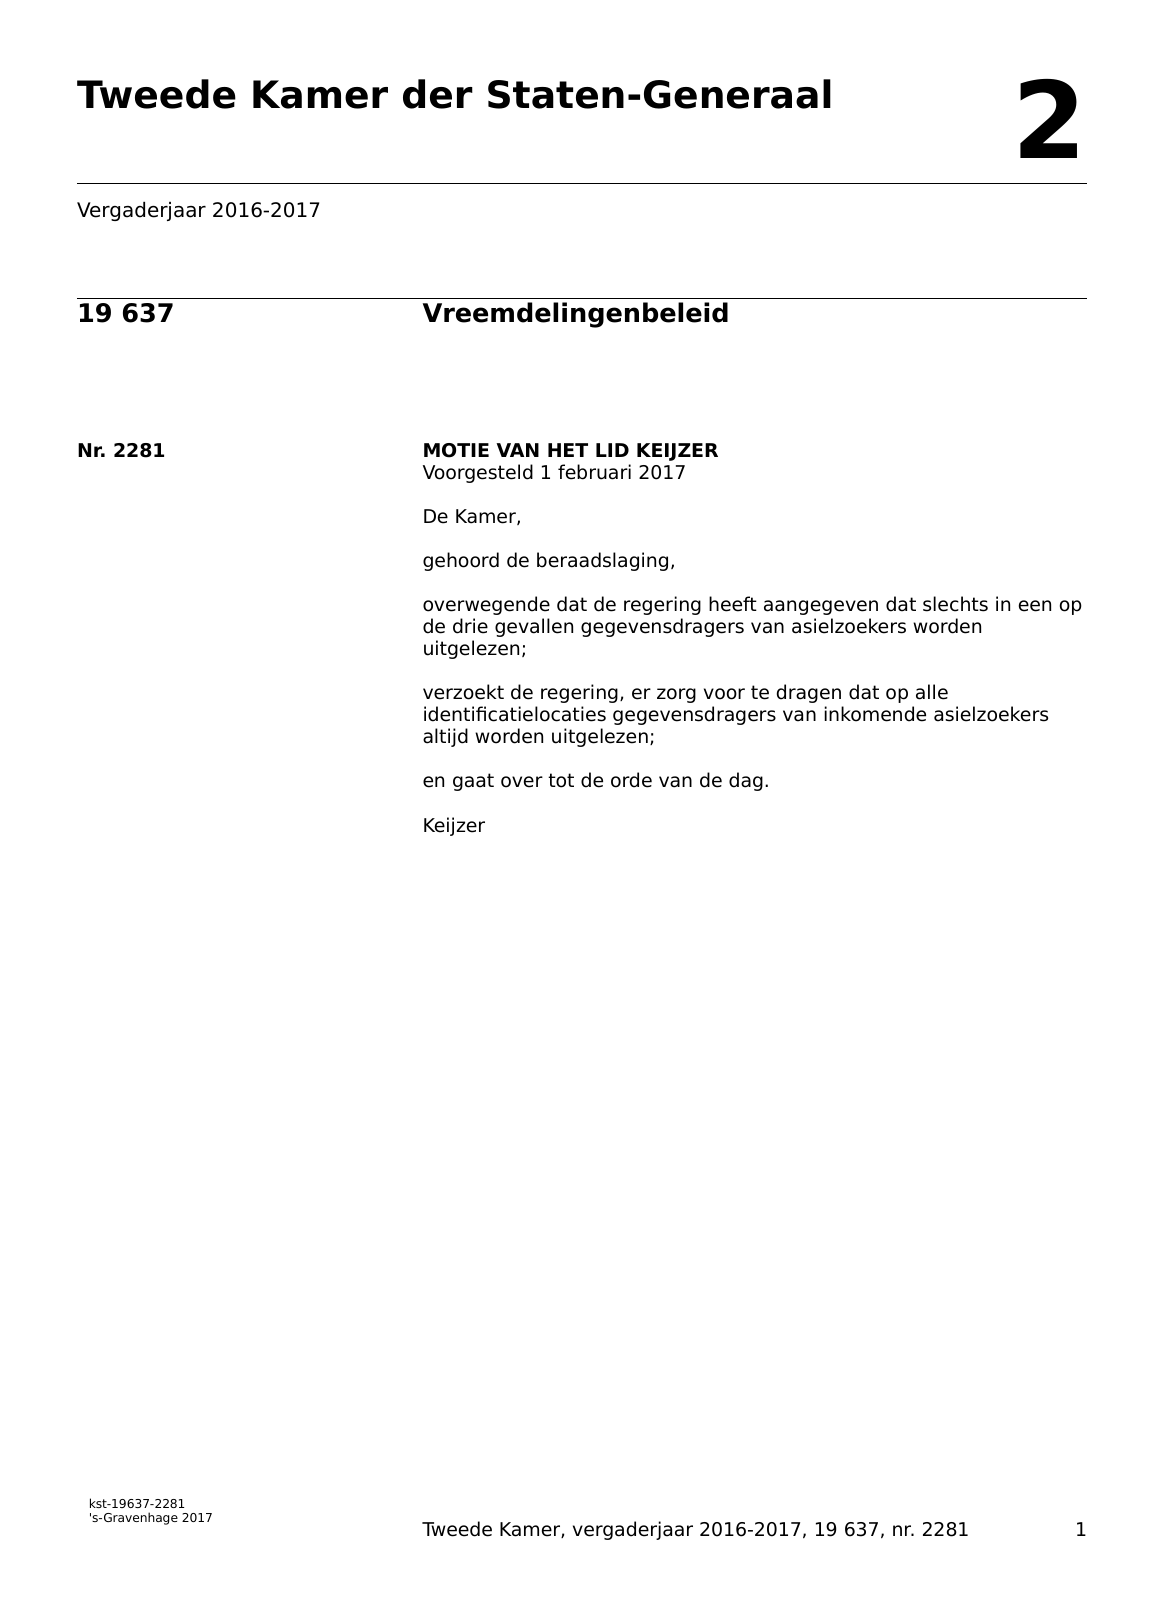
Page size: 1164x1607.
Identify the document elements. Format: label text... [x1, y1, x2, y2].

table_header Tweede Kamer der Staten-Generaal [77, 59, 886, 183]
table_cell Vergaderjaar 2016-2017 [77, 184, 1087, 298]
subtitle Nr. 2281 MOTIE VAN HET LID KEIJZER [77, 440, 1087, 462]
text verzoekt de regering, er zorg voor te dragen dat op alle identificatielocaties gegevensdragers van inkomende asielzoekers altijd worden uitgelezen; [422, 682, 1087, 748]
text overwegende dat de regering heeft aangegeven dat slechts in een op de drie gevallen gegevensdragers van asielzoekers worden uitgelezen; [422, 594, 1087, 660]
text Keijzer [422, 814, 1087, 837]
text 's-Gravenhage 2017 [88, 1511, 323, 1525]
text kst-19637-2281 [88, 1497, 323, 1511]
table_header 2 [886, 59, 1087, 183]
text Voorgesteld 1 februari 2017 [422, 462, 1087, 484]
subtitle 19 637 Vreemdelingenbeleid [77, 299, 1087, 329]
text en gaat over tot de orde van de dag. [422, 770, 1087, 792]
text De Kamer, [422, 506, 1087, 528]
text gehoord de beraadslaging, [422, 550, 1087, 572]
